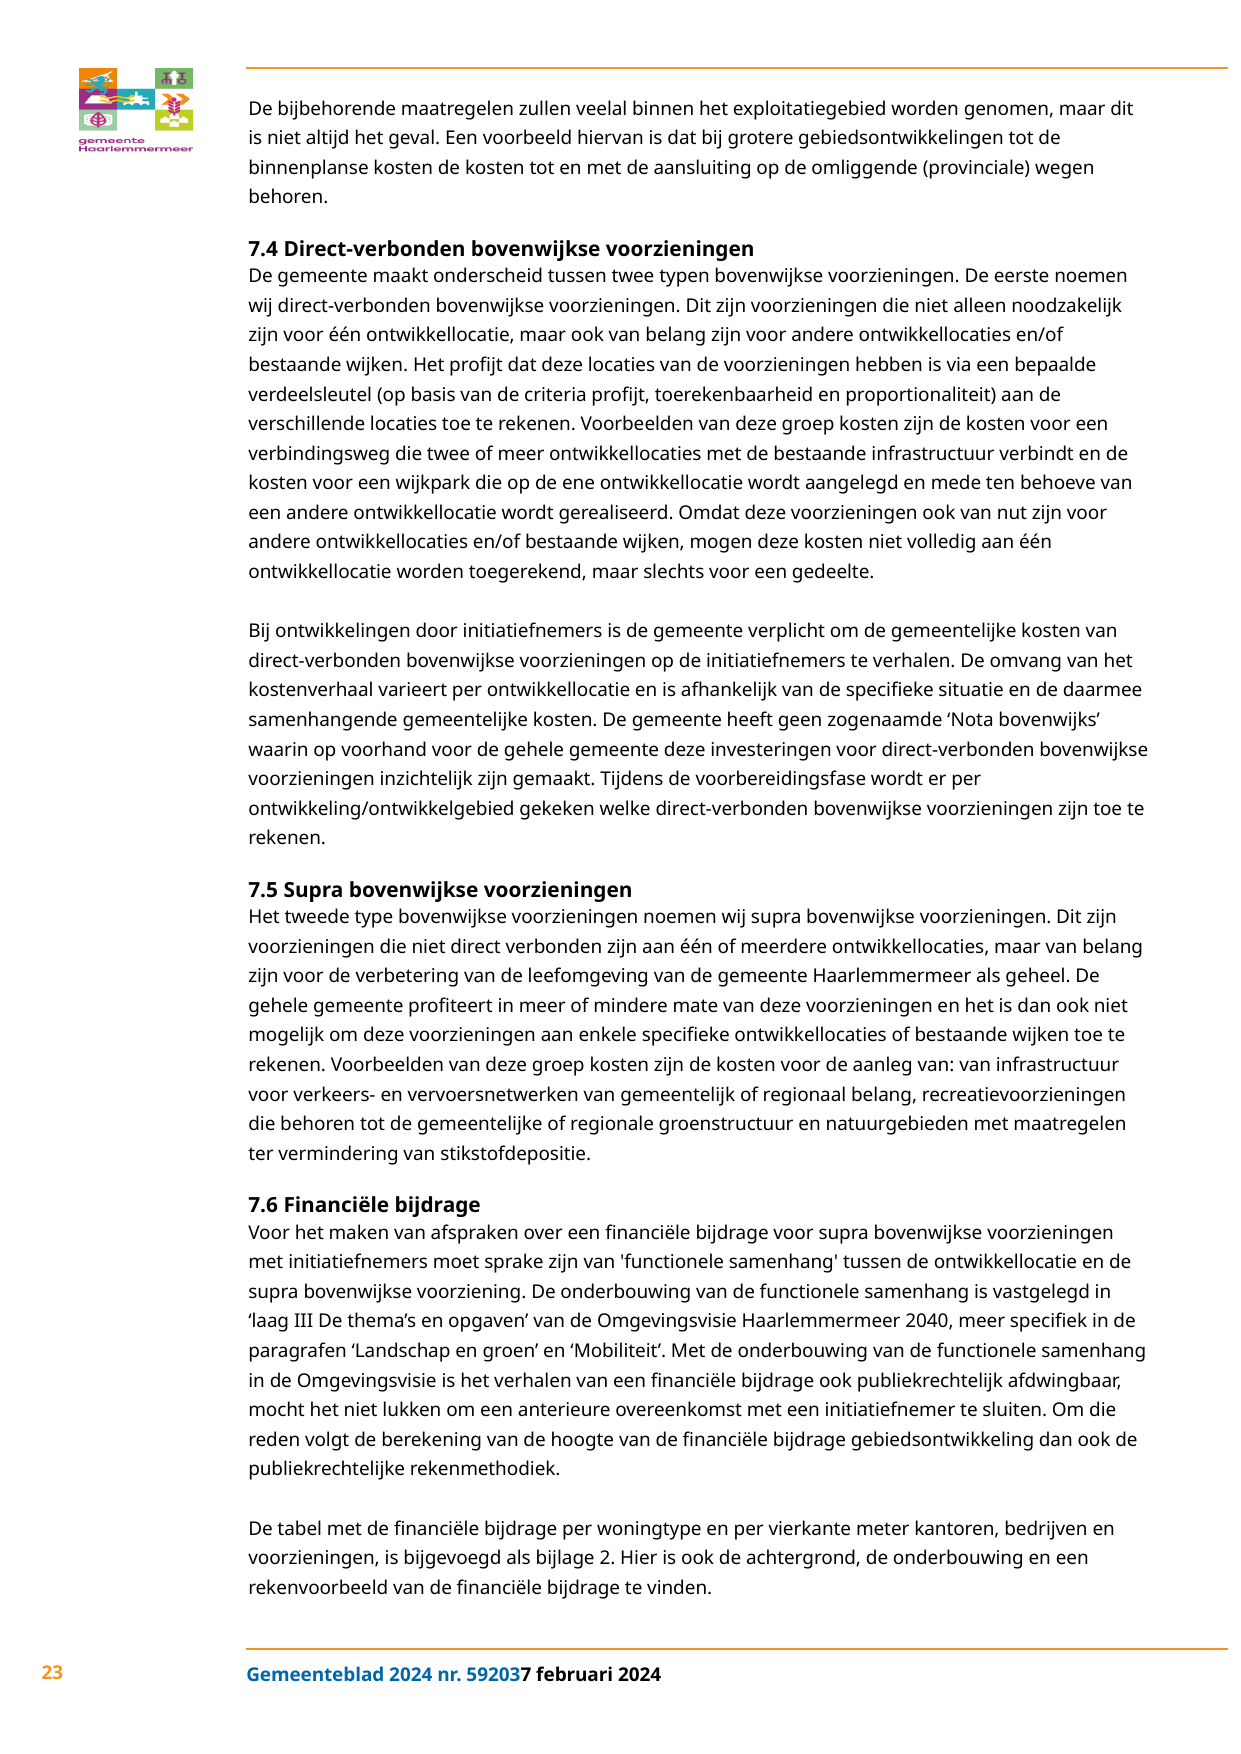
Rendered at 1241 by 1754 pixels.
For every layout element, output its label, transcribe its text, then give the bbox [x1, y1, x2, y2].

text 7.6 Financiële bijdrage [248, 1190, 1152, 1219]
text 7.5 Supra bovenwijkse voorzieningen [248, 875, 1152, 903]
text Bij ontwikkelingen door initiatiefnemers is de gemeente verplicht om de gemeentelijke kosten van direct-verbonden bovenwijkse voorzieningen op de initiatiefnemers te verhalen. De omvang van het kostenverhaal varieert per ontwikkellocatie en is afhankelijk van de specifieke situatie en de daarmee samenhangende gemeentelijke kosten. De gemeente heeft geen zogenaamde ‘Nota bovenwijks’ waarin op voorhand voor de gehele gemeente deze investeringen voor direct-verbonden bovenwijkse voorzieningen inzichtelijk zijn gemaakt. Tijdens de voorbereidingsfase wordt er per ontwikkeling/ontwikkelgebied gekeken welke direct-verbonden bovenwijkse voorzieningen zijn toe te rekenen. [248, 617, 1152, 850]
text Voor het maken van afspraken over een financiële bijdrage voor supra bovenwijkse voorzieningen met initiatiefnemers moet sprake zijn van 'functionele samenhang' tussen de ontwikkellocatie en de supra bovenwijkse voorziening. De onderbouwing van de functionele samenhang is vastgelegd in ‘laag III De thema’s en opgaven’ van de Omgevingsvisie Haarlemmermeer 2040, meer specifiek in de paragrafen ‘Landschap en groen’ en ‘Mobiliteit’. Met de onderbouwing van de functionele samenhang in de Omgevingsvisie is het verhalen van een financiële bijdrage ook publiekrechtelijk afdwingbaar, mocht het niet lukken om een anterieure overeenkomst met een initiatiefnemer te sluiten. Om die reden volgt de berekening van de hoogte van de financiële bijdrage gebiedsontwikkeling dan ook de publiekrechtelijke rekenmethodiek. [248, 1219, 1152, 1481]
text De tabel met de financiële bijdrage per woningtype en per vierkante meter kantoren, bedrijven en voorzieningen, is bijgevoegd als bijlage 2. Hier is ook de achtergrond, de onderbouwing en een rekenvoorbeeld van de financiële bijdrage te vinden. [248, 1515, 1152, 1599]
text De gemeente maakt onderscheid tussen twee typen bovenwijkse voorzieningen. De eerste noemen wij direct-verbonden bovenwijkse voorzieningen. Dit zijn voorzieningen die niet alleen noodzakelijk zijn voor één ontwikkellocatie, maar ook van belang zijn voor andere ontwikkellocaties en/of bestaande wijken. Het profijt dat deze locaties van de voorzieningen hebben is via een bepaalde verdeelsleutel (op basis van de criteria profijt, toerekenbaarheid en proportionaliteit) aan de verschillende locaties toe te rekenen. Voorbeelden van deze groep kosten zijn de kosten voor een verbindingsweg die twee of meer ontwikkellocaties met de bestaande infrastructuur verbindt en de kosten voor een wijkpark die op de ene ontwikkellocatie wordt aangelegd en mede ten behoeve van een andere ontwikkellocatie wordt gerealiseerd. Omdat deze voorzieningen ook van nut zijn voor andere ontwikkellocaties en/of bestaande wijken, mogen deze kosten niet volledig aan één ontwikkellocatie worden toegerekend, maar slechts voor een gedeelte. [248, 262, 1152, 584]
picture [41, 47, 231, 172]
text 7.4 Direct-verbonden bovenwijkse voorzieningen [248, 234, 1152, 262]
text De bijbehorende maatregelen zullen veelal binnen het exploitatiegebied worden genomen, maar dit is niet altijd het geval. Een voorbeeld hiervan is dat bij grotere gebiedsontwikkelingen tot de binnenplanse kosten de kosten tot en met de aansluiting op de omliggende (provinciale) wegen behoren. [248, 95, 1152, 209]
text Het tweede type bovenwijkse voorzieningen noemen wij supra bovenwijkse voorzieningen. Dit zijn voorzieningen die niet direct verbonden zijn aan één of meerdere ontwikkellocaties, maar van belang zijn voor de verbetering van de leefomgeving van de gemeente Haarlemmermeer als geheel. De gehele gemeente profiteert in meer of mindere mate van deze voorzieningen en het is dan ook niet mogelijk om deze voorzieningen aan enkele specifieke ontwikkellocaties of bestaande wijken toe te rekenen. Voorbeelden van deze groep kosten zijn de kosten voor de aanleg van: van infrastructuur voor verkeers- en vervoersnetwerken van gemeentelijk of regionaal belang, recreatievoorzieningen die behoren tot de gemeentelijke of regionale groenstructuur en natuurgebieden met maatregelen ter vermindering van stikstofdepositie. [248, 903, 1152, 1166]
